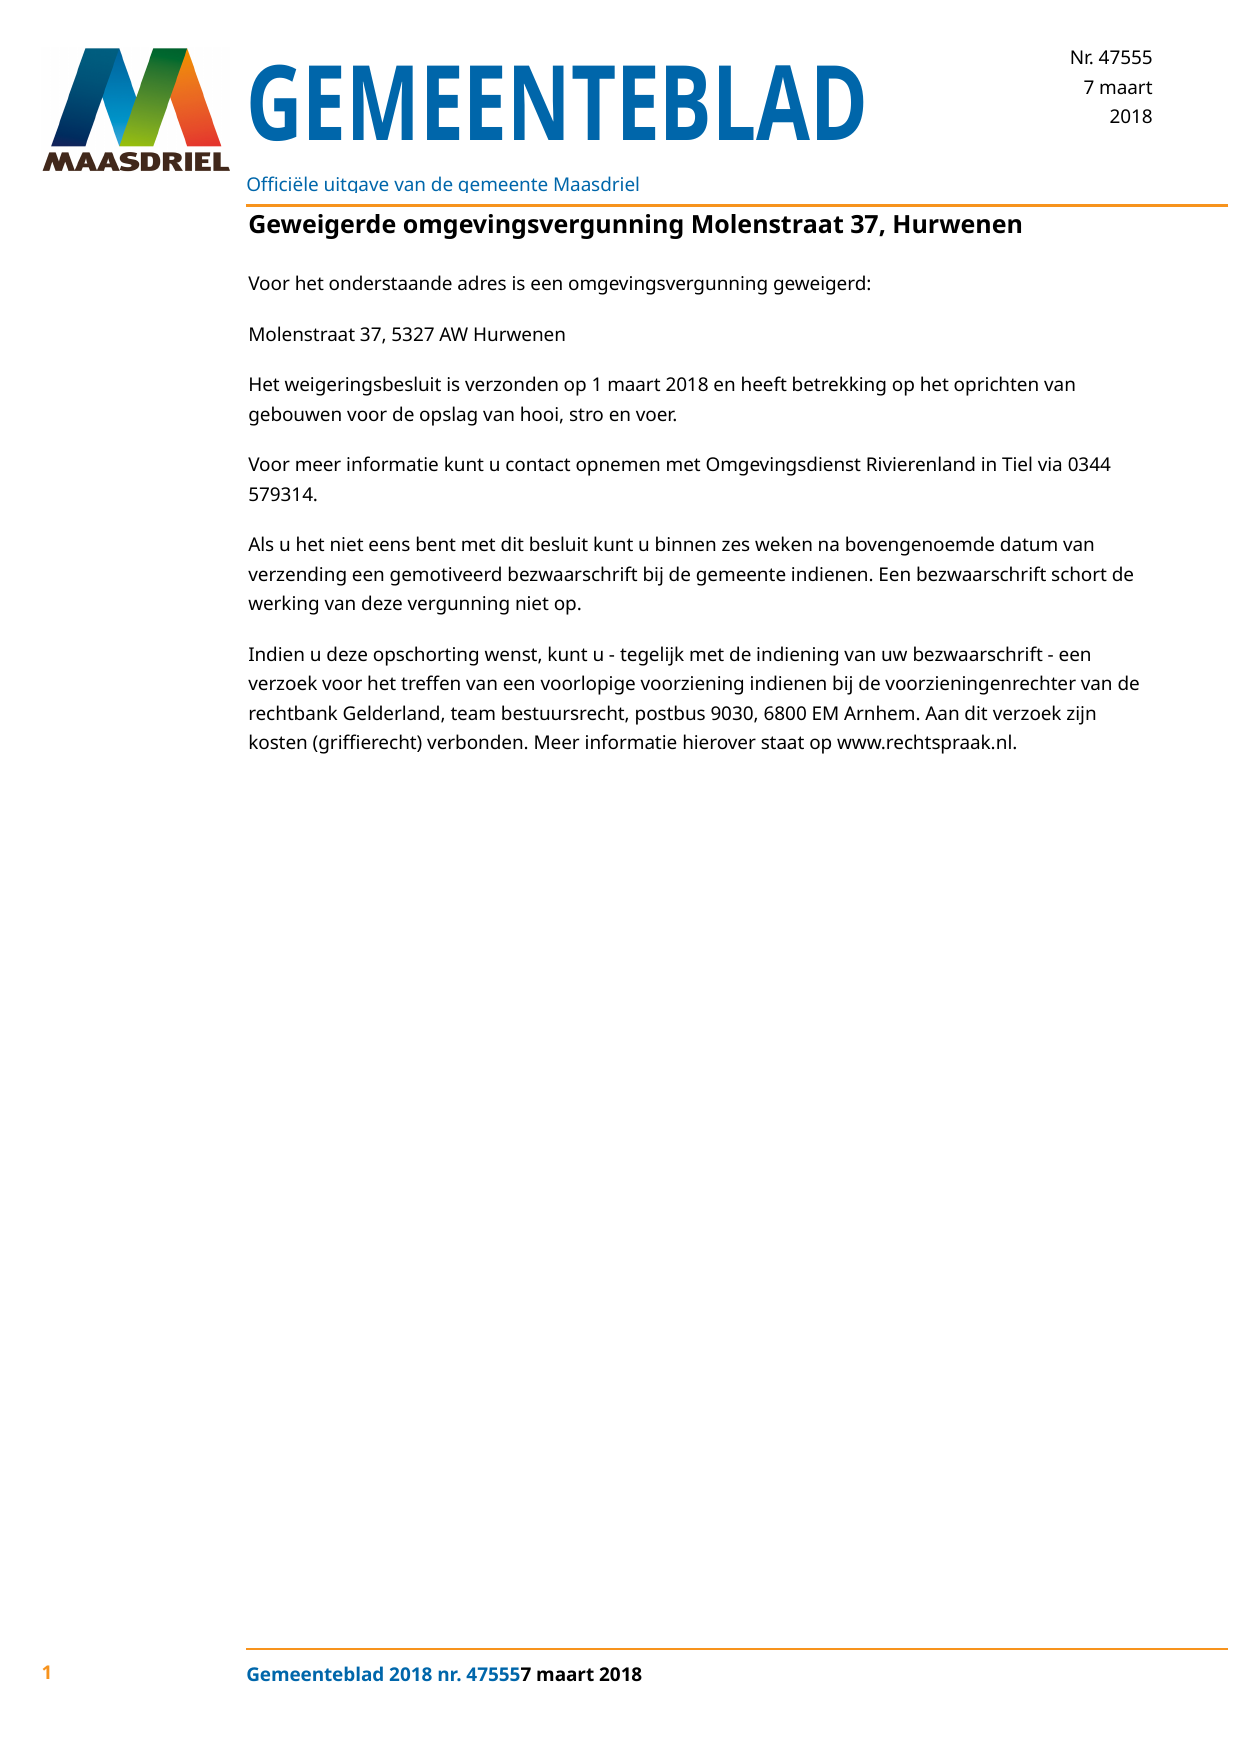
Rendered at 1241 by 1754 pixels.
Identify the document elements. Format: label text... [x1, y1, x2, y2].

text Indien u deze opschorting wenst, kunt u - tegelijk met de indiening van uw bezwaarschrift - een verzoek voor het treffen van een voorlopige voorziening indienen bij de voorzieningenrechter van de rechtbank Gelderland, team bestuursrecht, postbus 9030, 6800 EM Arnhem. Aan dit verzoek zijn kosten (griffierecht) verbonden. Meer informatie hierover staat op www.rechtspraak.nl. [248, 641, 1152, 755]
picture [41, 47, 231, 172]
text Als u het niet eens bent met dit besluit kunt u binnen zes weken na bovengenoemde datum van verzending een gemotiveerd bezwaarschrift bij de gemeente indienen. Een bezwaarschrift schort de werking van deze vergunning niet op. [248, 531, 1152, 616]
text Molenstraat 37, 5327 AW Hurwenen [248, 321, 1152, 346]
text Geweigerde omgevingsvergunning Molenstraat 37, Hurwenen [248, 207, 1152, 241]
text Het weigeringsbesluit is verzonden op 1 maart 2018 en heeft betrekking op het oprichten van gebouwen voor de opslag van hooi, stro en voer. [248, 371, 1152, 426]
text Voor het onderstaande adres is een omgevingsvergunning geweigerd: [248, 270, 1152, 296]
text Voor meer informatie kunt u contact opnemen met Omgevingsdienst Rivierenland in Tiel via 0344 579314. [248, 451, 1152, 506]
